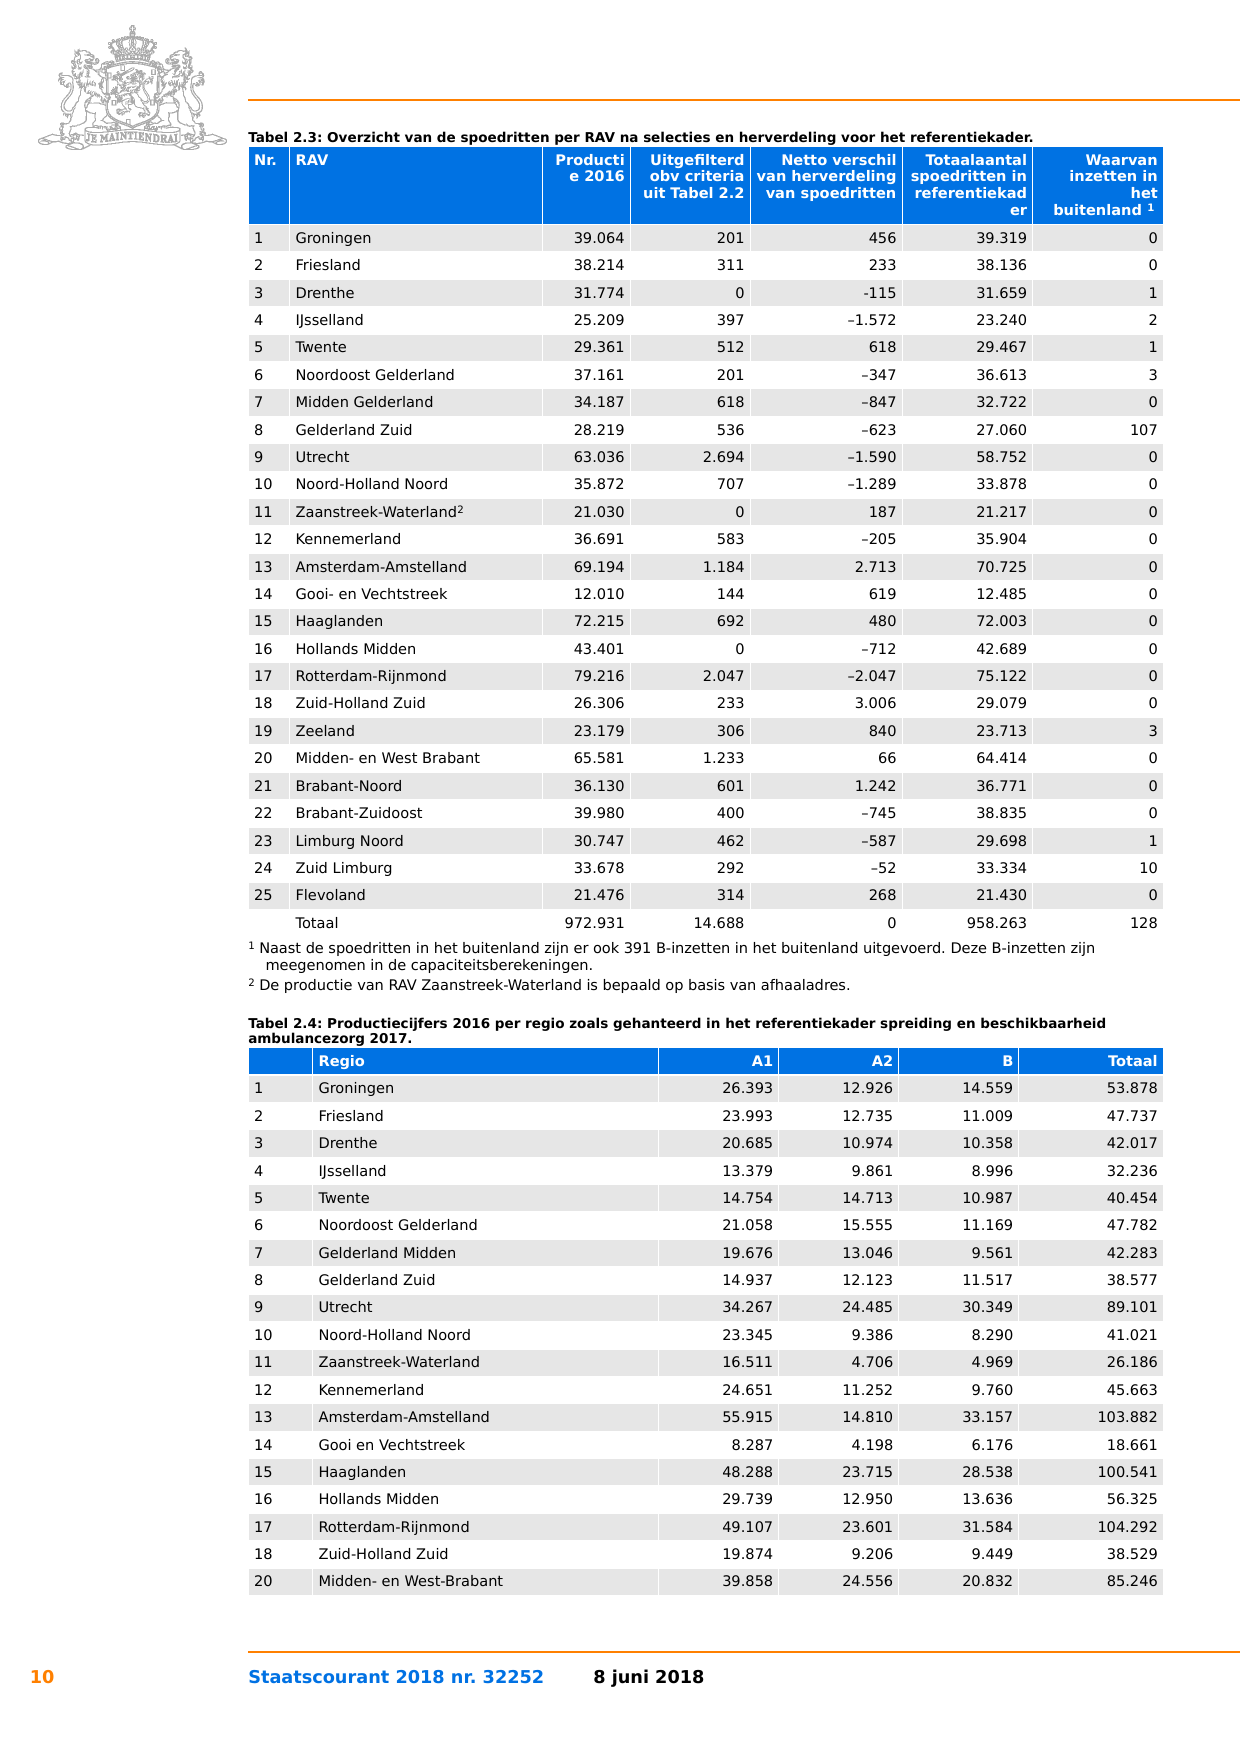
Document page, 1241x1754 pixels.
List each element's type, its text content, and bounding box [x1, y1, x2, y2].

table_cell 0 [1033, 389, 1163, 416]
table_cell 20 [249, 1569, 312, 1595]
table_cell 10 [1033, 855, 1163, 881]
table_cell 3 [1033, 362, 1163, 388]
table_cell 692 [631, 609, 750, 635]
table_cell 21.058 [659, 1213, 778, 1239]
table_cell 2.713 [751, 554, 902, 580]
table_cell 23.993 [659, 1103, 778, 1129]
table_cell 0 [1033, 746, 1163, 772]
table_cell 3 [249, 280, 289, 306]
table_cell Gelderland Midden [313, 1240, 658, 1266]
table_cell 47.737 [1019, 1103, 1163, 1129]
table_cell –1.289 [751, 472, 902, 498]
table_cell 25.209 [543, 307, 630, 333]
table_cell 233 [751, 253, 902, 279]
table_cell –205 [751, 526, 902, 553]
table_cell 0 [631, 499, 750, 525]
table_cell Utrecht [290, 444, 542, 471]
table_cell 0 [1033, 773, 1163, 799]
table_cell 1 [1033, 335, 1163, 361]
table_cell 11.517 [899, 1267, 1018, 1294]
table_cell 21.030 [543, 499, 630, 525]
table_cell 23 [249, 828, 289, 854]
table_cell 0 [1033, 225, 1163, 251]
table_cell 1 [249, 1076, 312, 1102]
table_cell 21.476 [543, 883, 630, 909]
table_cell 12.485 [903, 581, 1032, 607]
table_cell 1.184 [631, 554, 750, 580]
table_cell 58.752 [903, 444, 1032, 471]
table_cell 21 [249, 773, 289, 799]
table_cell 144 [631, 581, 750, 607]
table_cell 9 [249, 444, 289, 471]
table_cell Kennemerland [313, 1377, 658, 1403]
table_cell 38.136 [903, 253, 1032, 279]
table_cell Gooi- en Vechtstreek [290, 581, 542, 607]
table_cell 23.345 [659, 1322, 778, 1348]
table_cell 23.713 [903, 718, 1032, 744]
table_cell 56.325 [1019, 1486, 1163, 1513]
table_cell 456 [751, 225, 902, 251]
table_cell 70.725 [903, 554, 1032, 580]
table_cell 601 [631, 773, 750, 799]
table_header Tabel 2.4: Productiecijfers 2016 per regio zoals gehanteerd in het referentiekader spreiding en beschikbaarheid ambulancezorg 2017. [248, 1016, 1163, 1047]
table_cell 0 [631, 280, 750, 306]
table_cell 15.555 [779, 1213, 898, 1239]
table_cell 13.636 [899, 1486, 1018, 1513]
table_cell 14.754 [659, 1185, 778, 1211]
table_cell Haaglanden [313, 1459, 658, 1485]
table_cell 4 [249, 1158, 312, 1184]
table_cell 1 [249, 225, 289, 251]
table_cell 10.358 [899, 1130, 1018, 1157]
table_cell 11 [249, 499, 289, 525]
table_cell Noordoost Gelderland [313, 1213, 658, 1239]
table_cell 4 [249, 307, 289, 333]
table_cell 43.401 [543, 636, 630, 662]
table_cell 26.186 [1019, 1350, 1163, 1376]
table_cell 48.288 [659, 1459, 778, 1485]
table_cell 79.216 [543, 663, 630, 690]
table_cell [249, 1048, 312, 1074]
table_cell 14.688 [631, 910, 750, 936]
table_cell 618 [631, 389, 750, 416]
table_cell 583 [631, 526, 750, 553]
table_cell 9.861 [779, 1158, 898, 1184]
table_cell 18 [249, 1541, 312, 1568]
table_cell 3 [1033, 718, 1163, 744]
table_cell 840 [751, 718, 902, 744]
table_cell 8 [249, 1267, 312, 1294]
table_cell 0 [1033, 663, 1163, 690]
table_cell 1 [1033, 828, 1163, 854]
table_cell 16 [249, 636, 289, 662]
table_cell 618 [751, 335, 902, 361]
table_cell 2 [249, 1103, 312, 1129]
table_cell 65.581 [543, 746, 630, 772]
table_cell 29.079 [903, 691, 1032, 717]
table_cell 28.538 [899, 1459, 1018, 1485]
table_cell 6.176 [899, 1432, 1018, 1458]
table_cell 35.904 [903, 526, 1032, 553]
table_cell 11 [249, 1350, 312, 1376]
table_cell Twente [313, 1185, 658, 1211]
table_cell Drenthe [313, 1130, 658, 1157]
table_cell 0 [1033, 499, 1163, 525]
table_cell 55.915 [659, 1404, 778, 1431]
table_cell 14.810 [779, 1404, 898, 1431]
table_cell 4.198 [779, 1432, 898, 1458]
table_cell 42.283 [1019, 1240, 1163, 1266]
table_cell 36.613 [903, 362, 1032, 388]
table_cell 9.206 [779, 1541, 898, 1568]
table_cell 33.157 [899, 1404, 1018, 1431]
table_cell 13.379 [659, 1158, 778, 1184]
table_cell 12.123 [779, 1267, 898, 1294]
table_cell 15 [249, 609, 289, 635]
table_cell 31.584 [899, 1514, 1018, 1540]
table_cell Zaanstreek-Waterland [313, 1350, 658, 1376]
table_cell –1.590 [751, 444, 902, 471]
table_cell Zeeland [290, 718, 542, 744]
table_cell 8.996 [899, 1158, 1018, 1184]
table_cell 40.454 [1019, 1185, 1163, 1211]
table_cell 29.698 [903, 828, 1032, 854]
table_cell 36.691 [543, 526, 630, 553]
table_cell Flevoland [290, 883, 542, 909]
table_cell 33.334 [903, 855, 1032, 881]
table_cell Rotterdam-Rijnmond [313, 1514, 658, 1540]
table_cell 128 [1033, 910, 1163, 936]
table_cell 39.064 [543, 225, 630, 251]
table_cell Midden- en West Brabant [290, 746, 542, 772]
table_cell 29.361 [543, 335, 630, 361]
table_cell 16 [249, 1486, 312, 1513]
table_cell 0 [1033, 554, 1163, 580]
table_cell 38.577 [1019, 1267, 1163, 1294]
table_cell IJsselland [313, 1158, 658, 1184]
table_cell 707 [631, 472, 750, 498]
table_cell Totaal [1019, 1048, 1163, 1074]
table_cell 11.169 [899, 1213, 1018, 1239]
table_cell 20.832 [899, 1569, 1018, 1595]
table_cell 3 [249, 1130, 312, 1157]
table_cell 19.676 [659, 1240, 778, 1266]
table_cell 6 [249, 362, 289, 388]
picture [38, 25, 227, 150]
table_cell Kennemerland [290, 526, 542, 553]
table_cell 34.267 [659, 1295, 778, 1321]
table_cell 72.215 [543, 609, 630, 635]
table_cell 1 Naast de spoedritten in het buitenland zijn er ook 391 B-inzetten in het buitenland uitgevoerd. Deze B-inzetten zijn meegenomen in de capaciteitsberekeningen. 2 De productie van RAV Zaanstreek-Waterland is bepaald op basis van afhaaladres. [248, 937, 1163, 994]
table_cell 2 [249, 253, 289, 279]
table_cell 480 [751, 609, 902, 635]
table_cell 187 [751, 499, 902, 525]
table_cell 5 [249, 1185, 312, 1211]
table_cell 1 [1033, 280, 1163, 306]
table_cell 32.722 [903, 389, 1032, 416]
table_cell 1.233 [631, 746, 750, 772]
table_cell Uitgefilterd obv criteria uit Tabel 2.2 [631, 147, 750, 224]
table_cell Noord-Holland Noord [313, 1322, 658, 1348]
table_cell Noord-Holland Noord [290, 472, 542, 498]
table_cell 306 [631, 718, 750, 744]
table_cell 0 [1033, 691, 1163, 717]
table_cell 23.601 [779, 1514, 898, 1540]
table_cell RAV [290, 147, 542, 224]
table_cell Rotterdam-Rijnmond [290, 663, 542, 690]
table_cell 42.689 [903, 636, 1032, 662]
table_cell 66 [751, 746, 902, 772]
table_cell 619 [751, 581, 902, 607]
table_cell 21.430 [903, 883, 1032, 909]
table_cell 12.010 [543, 581, 630, 607]
table_cell 23.715 [779, 1459, 898, 1485]
table_cell 85.246 [1019, 1569, 1163, 1595]
table_cell 9.449 [899, 1541, 1018, 1568]
table_cell 3.006 [751, 691, 902, 717]
table_cell 47.782 [1019, 1213, 1163, 1239]
table_cell 0 [1033, 636, 1163, 662]
table_cell –847 [751, 389, 902, 416]
table_cell Drenthe [290, 280, 542, 306]
table_cell 5 [249, 335, 289, 361]
table_cell 103.882 [1019, 1404, 1163, 1431]
table_cell 104.292 [1019, 1514, 1163, 1540]
table_cell 18 [249, 691, 289, 717]
table_cell Groningen [290, 225, 542, 251]
table_cell 1.242 [751, 773, 902, 799]
table_cell Zuid Limburg [290, 855, 542, 881]
table_cell 10 [249, 1322, 312, 1348]
table_cell 0 [1033, 800, 1163, 827]
table_cell 13.046 [779, 1240, 898, 1266]
table_cell Zaanstreek-Waterland2 [290, 499, 542, 525]
table_cell 6 [249, 1213, 312, 1239]
table_cell Brabant-Noord [290, 773, 542, 799]
table_cell Limburg Noord [290, 828, 542, 854]
table_cell 31.659 [903, 280, 1032, 306]
table_cell 201 [631, 225, 750, 251]
table_cell 13 [249, 1404, 312, 1431]
table_cell 17 [249, 663, 289, 690]
table_cell 16.511 [659, 1350, 778, 1376]
table_cell 29.467 [903, 335, 1032, 361]
table_cell 19 [249, 718, 289, 744]
table_cell Netto verschil van herverdeling van spoedritten [751, 147, 902, 224]
table_cell 100.541 [1019, 1459, 1163, 1485]
table_cell –2.047 [751, 663, 902, 690]
table_cell 233 [631, 691, 750, 717]
table_cell Twente [290, 335, 542, 361]
table_cell 34.187 [543, 389, 630, 416]
table_cell 24 [249, 855, 289, 881]
table_cell 36.130 [543, 773, 630, 799]
table_cell 12 [249, 1377, 312, 1403]
table_cell 10.987 [899, 1185, 1018, 1211]
table_cell 41.021 [1019, 1322, 1163, 1348]
table_cell 38.835 [903, 800, 1032, 827]
table_cell 972.931 [543, 910, 630, 936]
table_cell Productie 2016 [543, 147, 630, 224]
table_cell 8.287 [659, 1432, 778, 1458]
table_cell 25 [249, 883, 289, 909]
table_cell 26.306 [543, 691, 630, 717]
table_cell 2.694 [631, 444, 750, 471]
table_cell Gooi en Vechtstreek [313, 1432, 658, 1458]
table_cell 536 [631, 417, 750, 443]
table_cell 314 [631, 883, 750, 909]
table_cell 512 [631, 335, 750, 361]
table_cell 11.252 [779, 1377, 898, 1403]
table_cell 11.009 [899, 1103, 1018, 1129]
table_cell 36.771 [903, 773, 1032, 799]
table_cell 0 [751, 910, 902, 936]
table_cell 15 [249, 1459, 312, 1485]
table_cell 38.214 [543, 253, 630, 279]
table_cell 24.651 [659, 1377, 778, 1403]
table_cell 24.485 [779, 1295, 898, 1321]
table_cell 12.926 [779, 1076, 898, 1102]
table_cell 31.774 [543, 280, 630, 306]
table_cell 27.060 [903, 417, 1032, 443]
table_cell 7 [249, 1240, 312, 1266]
table_cell 22 [249, 800, 289, 827]
table_cell 2.047 [631, 663, 750, 690]
table_cell 89.101 [1019, 1295, 1163, 1321]
table_cell [249, 910, 289, 936]
table_cell 8.290 [899, 1322, 1018, 1348]
table_cell 38.529 [1019, 1541, 1163, 1568]
table_cell 462 [631, 828, 750, 854]
table_cell 0 [1033, 581, 1163, 607]
table_cell 39.858 [659, 1569, 778, 1595]
table_cell Amsterdam-Amstelland [313, 1404, 658, 1431]
table_cell 9 [249, 1295, 312, 1321]
table_cell 7 [249, 389, 289, 416]
table_cell 397 [631, 307, 750, 333]
table_cell 42.017 [1019, 1130, 1163, 1157]
table_cell 0 [1033, 253, 1163, 279]
table_cell 39.319 [903, 225, 1032, 251]
table_cell Zuid-Holland Zuid [290, 691, 542, 717]
table_cell B [899, 1048, 1018, 1074]
table_cell –623 [751, 417, 902, 443]
table_cell 14 [249, 581, 289, 607]
table_cell 33.878 [903, 472, 1032, 498]
table_cell 14.937 [659, 1267, 778, 1294]
table_header Tabel 2.3: Overzicht van de spoedritten per RAV na selecties en herverdeling voor het referentiekader. [248, 130, 1163, 146]
table_cell 0 [1033, 883, 1163, 909]
table_cell 72.003 [903, 609, 1032, 635]
table_cell -115 [751, 280, 902, 306]
table_cell –347 [751, 362, 902, 388]
table_cell 14 [249, 1432, 312, 1458]
table_cell 10.974 [779, 1130, 898, 1157]
table_cell 24.556 [779, 1569, 898, 1595]
table_cell 63.036 [543, 444, 630, 471]
table_cell 0 [1033, 609, 1163, 635]
table_cell 0 [631, 636, 750, 662]
table_cell 23.179 [543, 718, 630, 744]
table_cell Gelderland Zuid [290, 417, 542, 443]
table_cell 14.559 [899, 1076, 1018, 1102]
table_cell Groningen [313, 1076, 658, 1102]
table_cell 107 [1033, 417, 1163, 443]
table_cell 12.950 [779, 1486, 898, 1513]
table_cell Totaal [290, 910, 542, 936]
table_cell Nr. [249, 147, 289, 224]
table_cell 4.969 [899, 1350, 1018, 1376]
table_cell 23.240 [903, 307, 1032, 333]
table_cell Noordoost Gelderland [290, 362, 542, 388]
table_cell Gelderland Zuid [313, 1267, 658, 1294]
table_cell –52 [751, 855, 902, 881]
table_cell 28.219 [543, 417, 630, 443]
table_cell Friesland [290, 253, 542, 279]
table_cell 29.739 [659, 1486, 778, 1513]
table_cell 49.107 [659, 1514, 778, 1540]
table_cell 69.194 [543, 554, 630, 580]
table_cell IJsselland [290, 307, 542, 333]
table_cell Friesland [313, 1103, 658, 1129]
table_cell 20.685 [659, 1130, 778, 1157]
table_cell 39.980 [543, 800, 630, 827]
table_cell 9.561 [899, 1240, 1018, 1266]
table_cell Waarvan inzetten in het buitenland 1 [1033, 147, 1163, 224]
table_cell A1 [659, 1048, 778, 1074]
table_cell 9.386 [779, 1322, 898, 1348]
table_cell Hollands Midden [290, 636, 542, 662]
table_cell 17 [249, 1514, 312, 1540]
table_cell 53.878 [1019, 1076, 1163, 1102]
table_cell 0 [1033, 526, 1163, 553]
table_cell 75.122 [903, 663, 1032, 690]
table_cell 21.217 [903, 499, 1032, 525]
table_cell 0 [1033, 444, 1163, 471]
table_cell Hollands Midden [313, 1486, 658, 1513]
table_cell 18.661 [1019, 1432, 1163, 1458]
table_cell 37.161 [543, 362, 630, 388]
table_cell Haaglanden [290, 609, 542, 635]
table_cell –712 [751, 636, 902, 662]
table_cell 201 [631, 362, 750, 388]
table_cell Regio [313, 1048, 658, 1074]
table_cell 400 [631, 800, 750, 827]
table_cell Zuid-Holland Zuid [313, 1541, 658, 1568]
table_cell 311 [631, 253, 750, 279]
table_cell 268 [751, 883, 902, 909]
table_cell –745 [751, 800, 902, 827]
table_cell A2 [779, 1048, 898, 1074]
table_cell 35.872 [543, 472, 630, 498]
table_cell Midden- en West-Brabant [313, 1569, 658, 1595]
table_cell 292 [631, 855, 750, 881]
table_cell Totaalaantal spoedritten in referentiekader [903, 147, 1032, 224]
table_cell 30.349 [899, 1295, 1018, 1321]
table_cell 8 [249, 417, 289, 443]
table_cell 32.236 [1019, 1158, 1163, 1184]
table_cell 10 [249, 472, 289, 498]
table_cell 64.414 [903, 746, 1032, 772]
table_cell 26.393 [659, 1076, 778, 1102]
table_cell 19.874 [659, 1541, 778, 1568]
table_cell 12 [249, 526, 289, 553]
table_cell –1.572 [751, 307, 902, 333]
table_cell Amsterdam-Amstelland [290, 554, 542, 580]
table_cell Brabant-Zuidoost [290, 800, 542, 827]
table_cell 12.735 [779, 1103, 898, 1129]
table_cell 33.678 [543, 855, 630, 881]
table_cell 14.713 [779, 1185, 898, 1211]
table_cell 0 [1033, 472, 1163, 498]
table_cell Midden Gelderland [290, 389, 542, 416]
table_cell 13 [249, 554, 289, 580]
table_cell 20 [249, 746, 289, 772]
table_cell 30.747 [543, 828, 630, 854]
table_cell 45.663 [1019, 1377, 1163, 1403]
table_cell 9.760 [899, 1377, 1018, 1403]
table_cell 4.706 [779, 1350, 898, 1376]
table_cell 2 [1033, 307, 1163, 333]
table_cell Utrecht [313, 1295, 658, 1321]
table_cell –587 [751, 828, 902, 854]
table_cell 958.263 [903, 910, 1032, 936]
